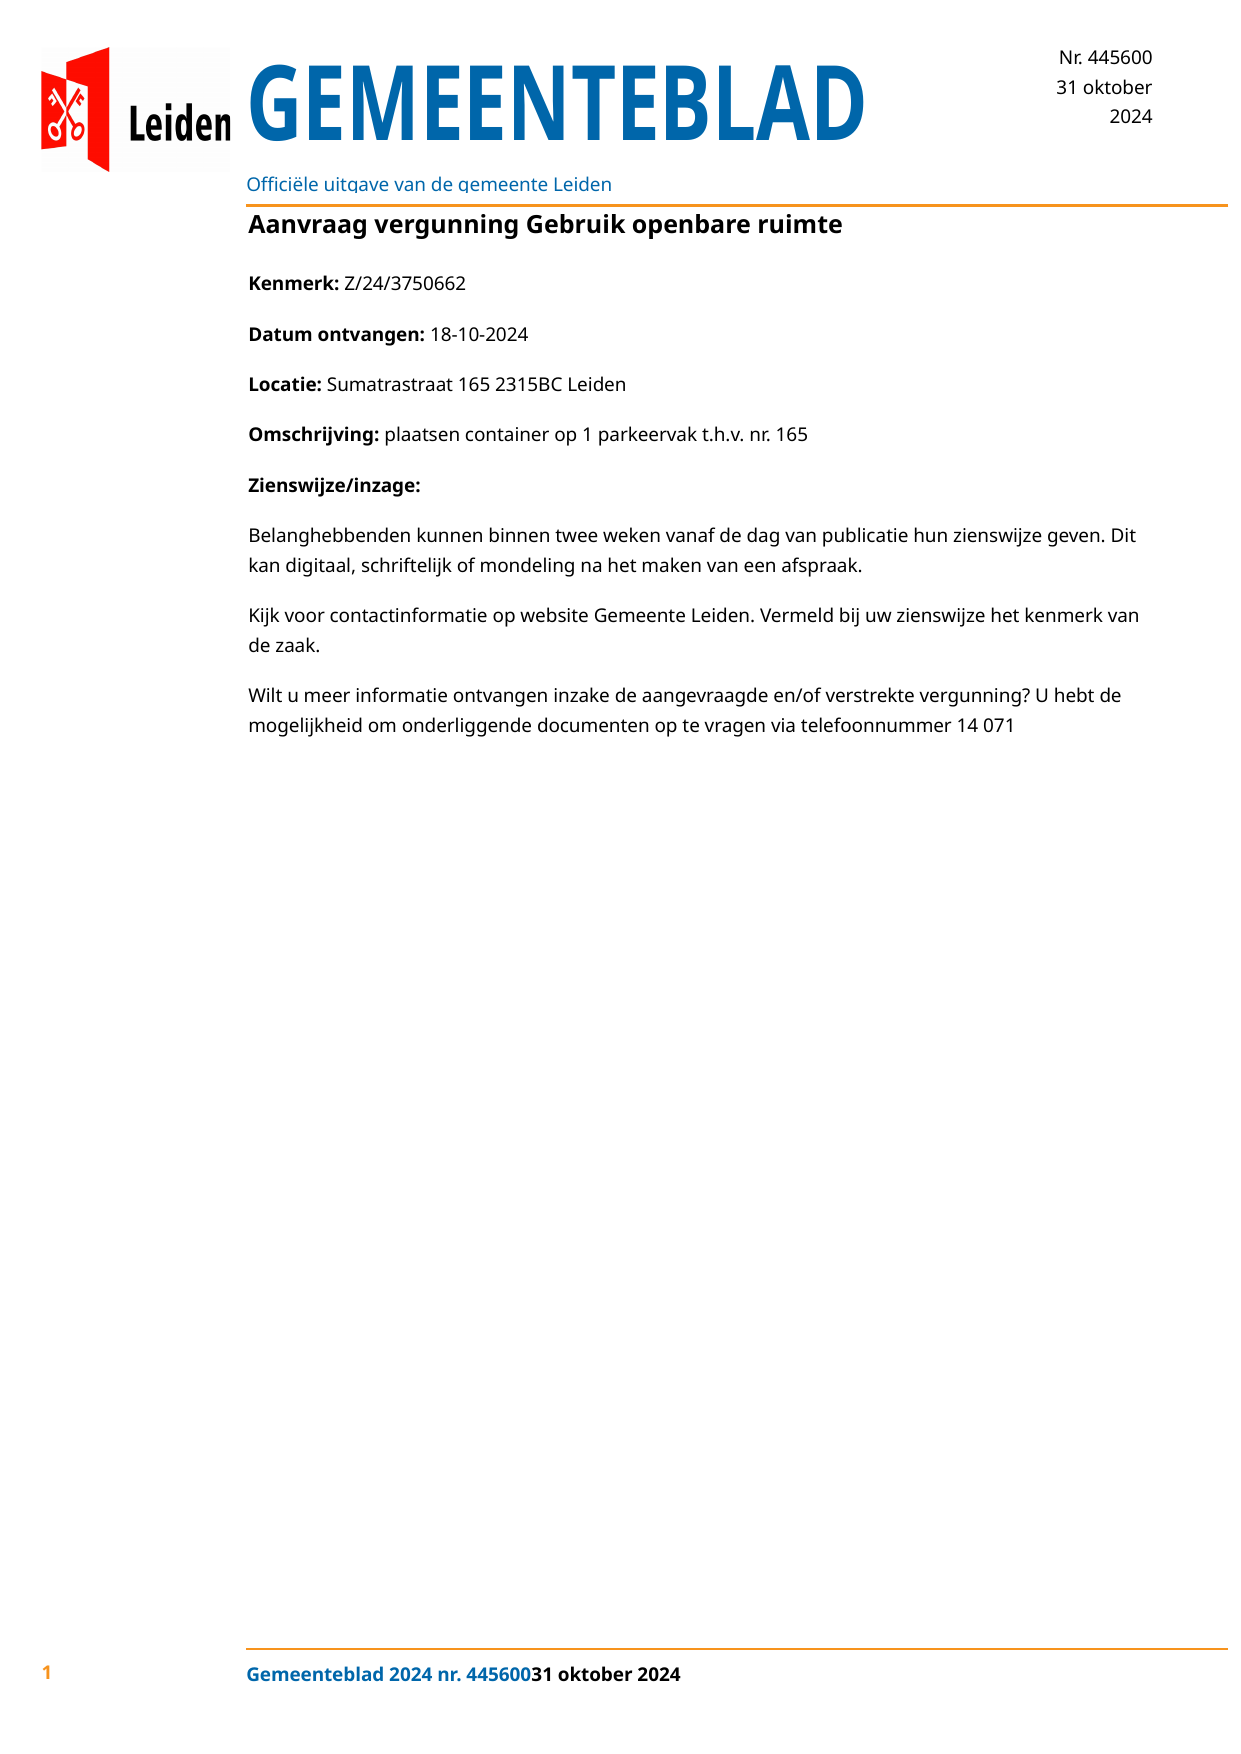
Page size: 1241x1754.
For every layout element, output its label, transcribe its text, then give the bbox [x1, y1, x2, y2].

text Wilt u meer informatie ontvangen inzake de aangevraagde en/of verstrekte vergunning? U hebt de mogelijkheid om onderliggende documenten op te vragen via telefoonnummer 14 071 [248, 682, 1152, 738]
text Locatie: Sumatrastraat 165 2315BC Leiden [248, 371, 1152, 397]
text Datum ontvangen: 18-10-2024 [248, 321, 1152, 346]
text Omschrijving: plaatsen container op 1 parkeervak t.h.v. nr. 165 [248, 422, 1152, 447]
picture [41, 47, 231, 172]
text Aanvraag vergunning Gebruik openbare ruimte [248, 207, 1152, 241]
text Zienswijze/inzage: [248, 472, 1152, 498]
text Kenmerk: Z/24/3750662 [248, 270, 1152, 296]
text Belanghebbenden kunnen binnen twee weken vanaf de dag van publicatie hun zienswijze geven. Dit kan digitaal, schriftelijk of mondeling na het maken van een afspraak. [248, 522, 1152, 578]
text Kijk voor contactinformatie op website Gemeente Leiden. Vermeld bij uw zienswijze het kenmerk van de zaak. [248, 602, 1152, 658]
